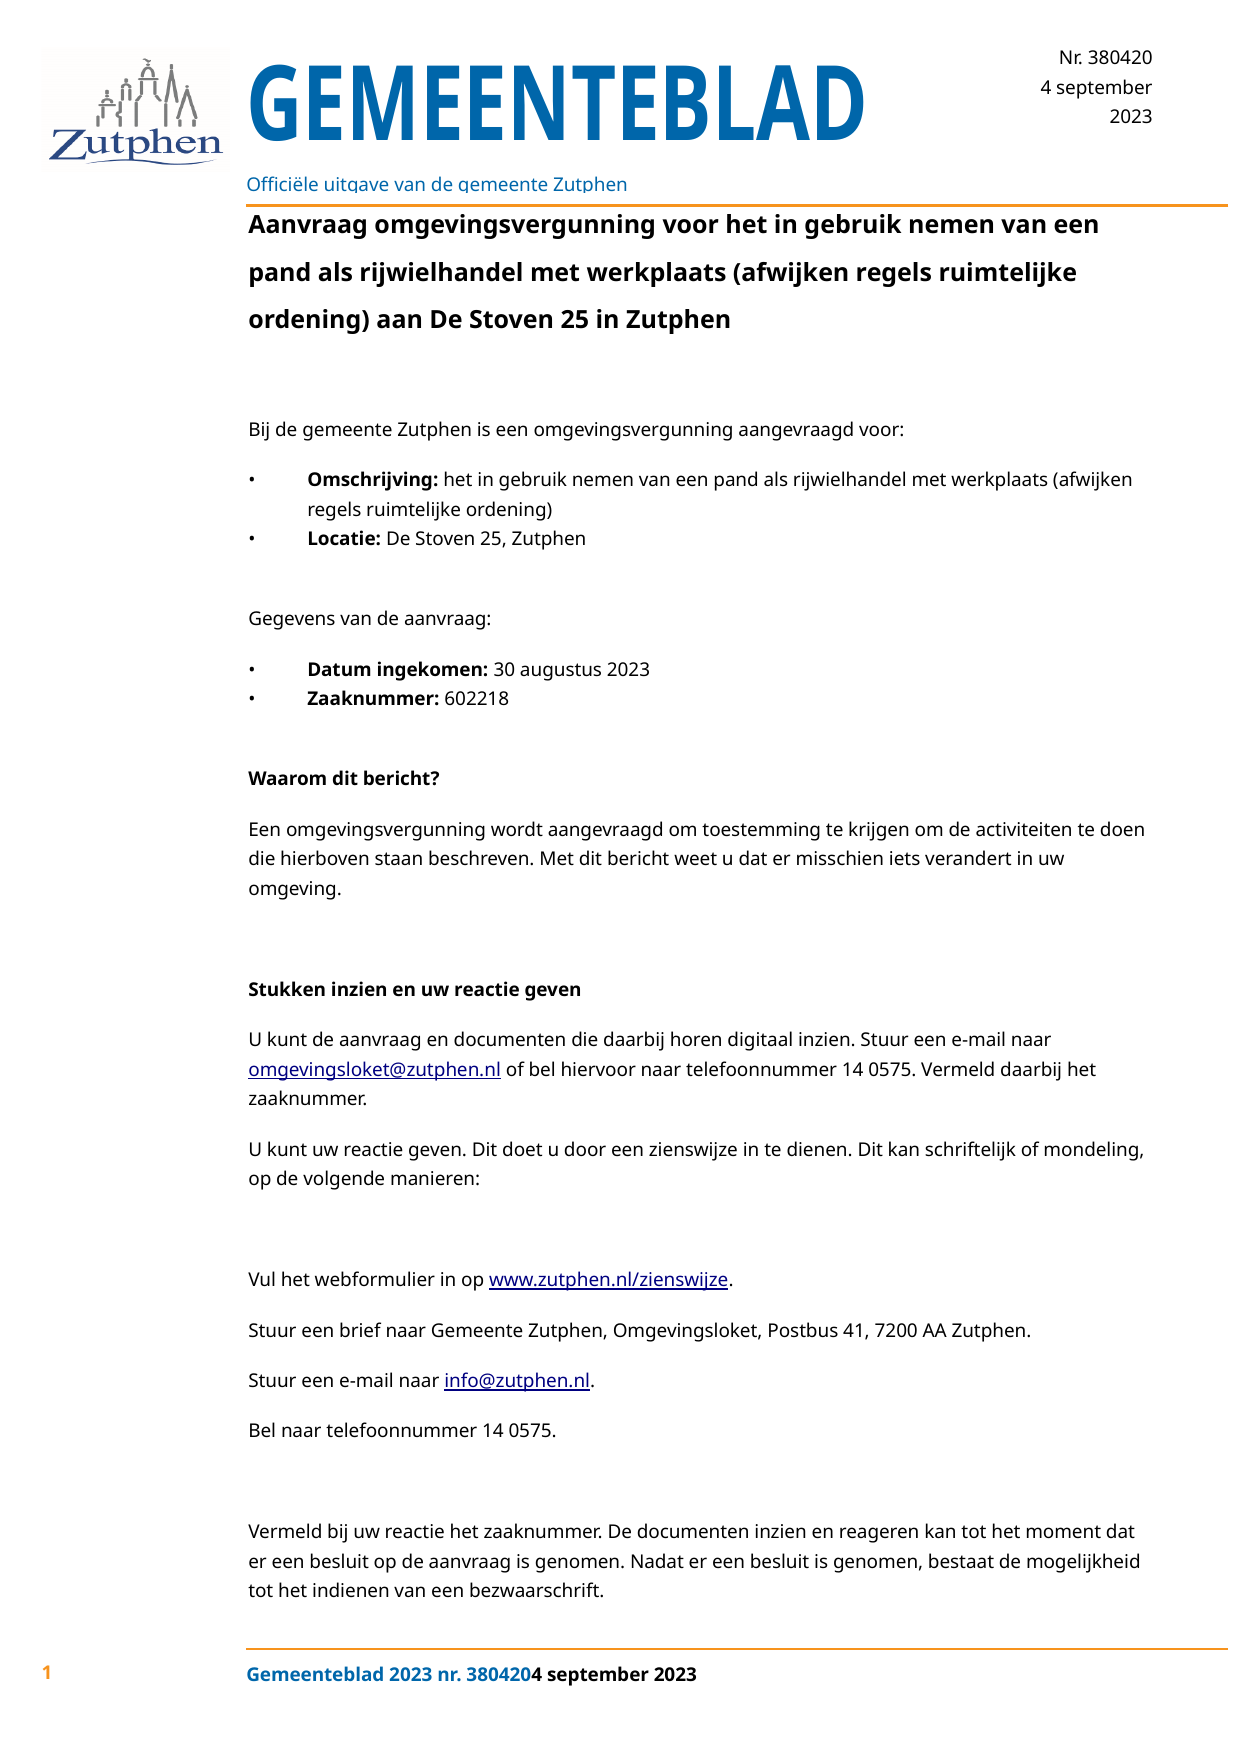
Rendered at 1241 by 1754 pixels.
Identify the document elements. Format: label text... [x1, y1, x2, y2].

text Vul het webformulier in op www.zutphen.nl/zienswijze. [248, 1266, 1152, 1292]
text Bij de gemeente Zutphen is een omgevingsvergunning aangevraagd voor: [248, 416, 1152, 442]
list Omschrijving: het in gebruik nemen van een pand als rijwielhandel met werkplaats (afwijken regels ruimtelijke ordening) [248, 466, 1152, 522]
text Een omgevingsvergunning wordt aangevraagd om toestemming te krijgen om de activiteiten te doen die hierboven staan beschreven. Met dit bericht weet u dat er misschien iets verandert in uw omgeving. [248, 816, 1152, 901]
text Stukken inzien en uw reactie geven [248, 976, 1152, 1002]
text Bel naar telefoonnummer 14 0575. [248, 1418, 1152, 1443]
list Zaaknummer: 602218 [248, 686, 1152, 711]
text Gegevens van de aanvraag: [248, 606, 1152, 631]
text Vermeld bij uw reactie het zaaknummer. De documenten inzien en reageren kan tot het moment dat er een besluit op de aanvraag is genomen. Nadat er een besluit is genomen, bestaat de mogelijkheid tot het indienen van een bezwaarschrift. [248, 1518, 1152, 1603]
picture [41, 47, 231, 172]
text Stuur een brief naar Gemeente Zutphen, Omgevingsloket, Postbus 41, 7200 AA Zutphen. [248, 1317, 1152, 1342]
text Stuur een e-mail naar info@zutphen.nl. [248, 1367, 1152, 1393]
text U kunt uw reactie geven. Dit doet u door een zienswijze in te dienen. Dit kan schriftelijk of mondeling, op de volgende manieren: [248, 1136, 1152, 1191]
text Aanvraag omgevingsvergunning voor het in gebruik nemen van een pand als rijwielhandel met werkplaats (afwijken regels ruimtelijke ordening) aan De Stoven 25 in Zutphen [248, 207, 1152, 336]
list Locatie: De Stoven 25, Zutphen [248, 526, 1152, 551]
text U kunt de aanvraag en documenten die daarbij horen digitaal inzien. Stuur een e-mail naar omgevingsloket@zutphen.nl of bel hiervoor naar telefoonnummer 14 0575. Vermeld daarbij het zaaknummer. [248, 1026, 1152, 1111]
list Datum ingekomen: 30 augustus 2023 [248, 656, 1152, 682]
text Waarom dit bericht? [248, 766, 1152, 791]
